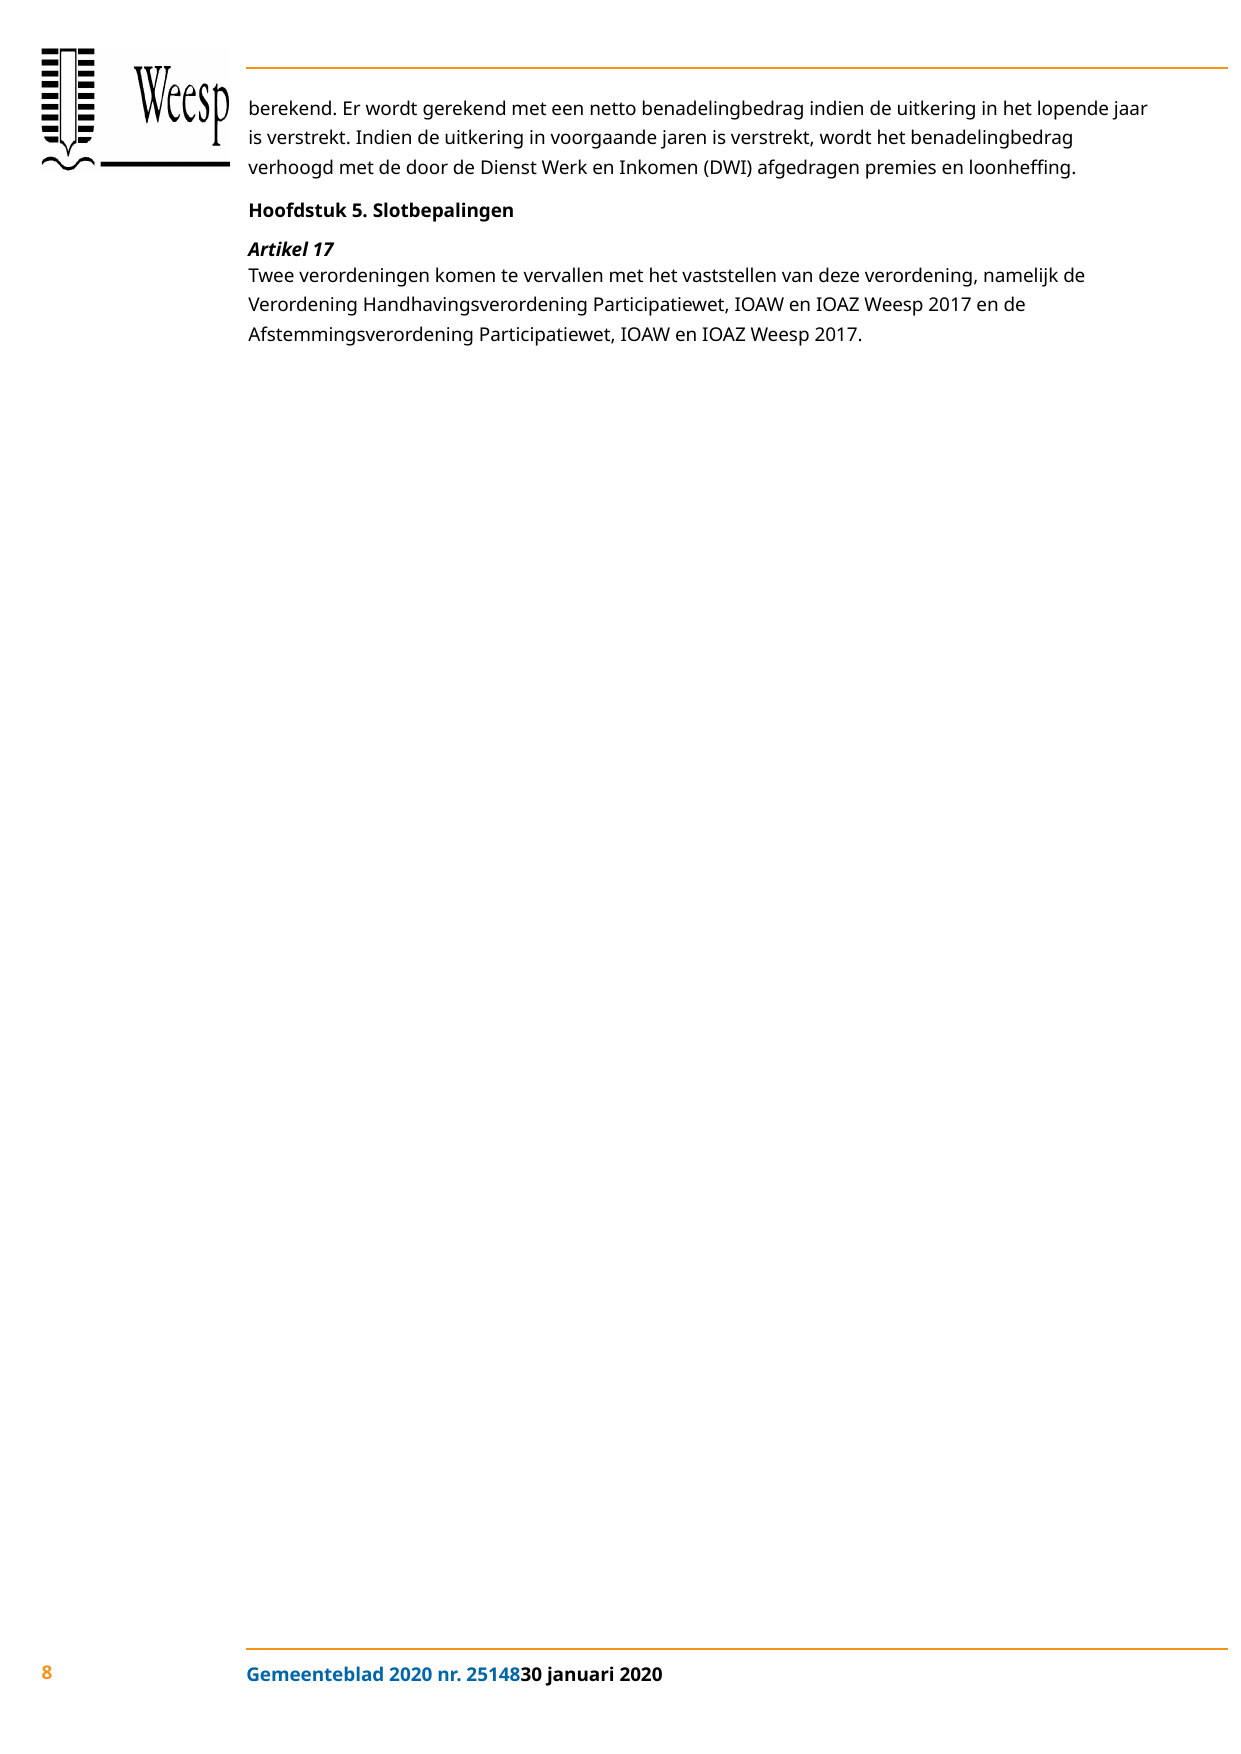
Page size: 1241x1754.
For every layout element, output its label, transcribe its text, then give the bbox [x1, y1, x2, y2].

text Twee verordeningen komen te vervallen met het vaststellen van deze verordening, namelijk de Verordening Handhavingsverordening Participatiewet, IOAW en IOAZ Weesp 2017 en de Afstemmingsverordening Participatiewet, IOAW en IOAZ Weesp 2017. [248, 262, 1152, 347]
text Hoofdstuk 5. Slotbepalingen [248, 197, 1152, 223]
text Artikel 17 [248, 236, 1152, 262]
text berekend. Er wordt gerekend met een netto benadelingbedrag indien de uitkering in het lopende jaar is verstrekt. Indien de uitkering in voorgaande jaren is verstrekt, wordt het benadelingbedrag verhoogd met de door de Dienst Werk en Inkomen (DWI) afgedragen premies en loonheffing. [248, 95, 1152, 180]
picture [41, 47, 231, 172]
